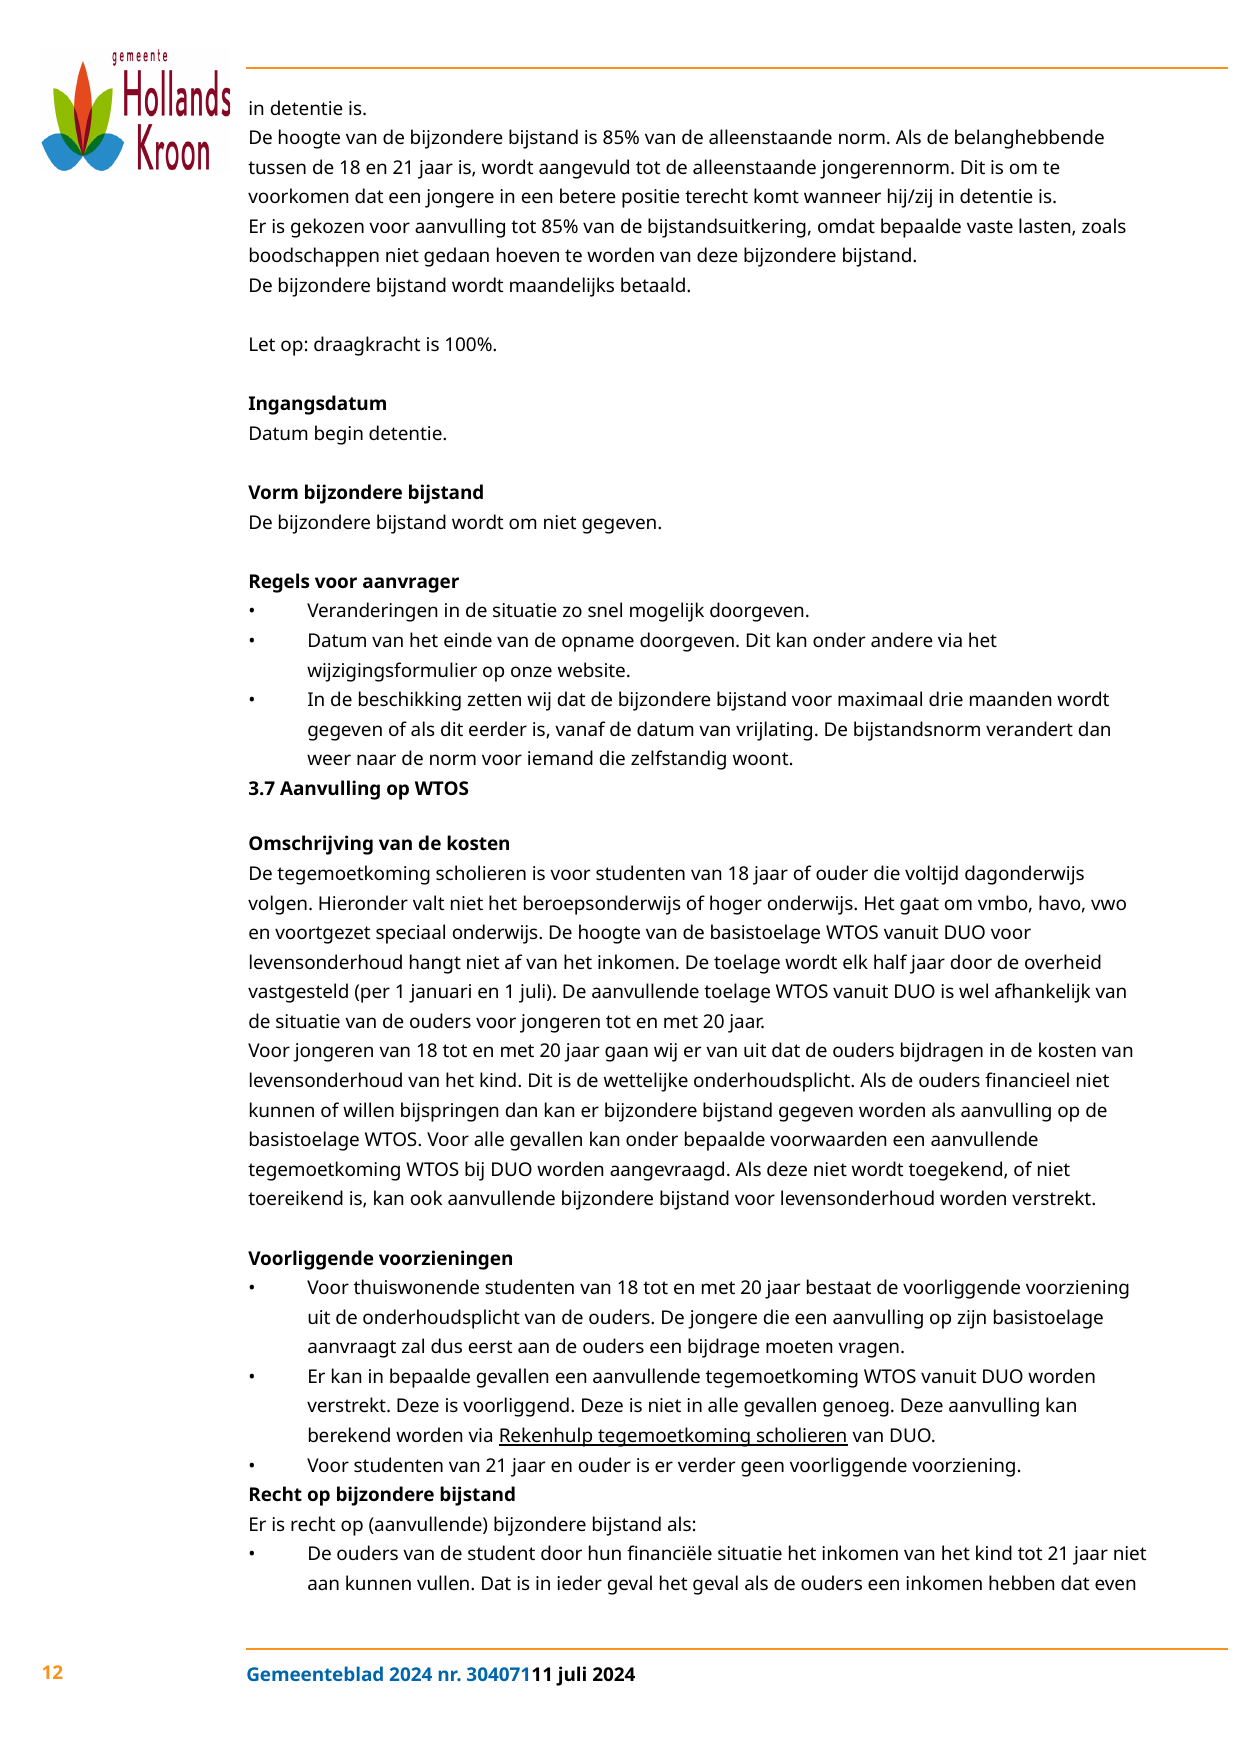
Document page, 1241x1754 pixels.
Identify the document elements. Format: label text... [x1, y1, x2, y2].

list De ouders van de student door hun financiële situatie het inkomen van het kind tot 21 jaar niet aan kunnen vullen. Dat is in ieder geval het geval als de ouders een inkomen hebben dat even [248, 1541, 1152, 1596]
text Ingangsdatum [248, 391, 1152, 416]
list Datum van het einde van de opname doorgeven. Dit kan onder andere via het wijzigingsformulier op onze website. [248, 627, 1152, 683]
text in detentie is. [248, 95, 1152, 121]
text De bijzondere bijstand wordt om niet gegeven. [248, 509, 1152, 535]
text Vorm bijzondere bijstand [248, 479, 1152, 505]
text Er is recht op (aanvullende) bijzondere bijstand als: [248, 1511, 1152, 1537]
text Datum begin detentie. [248, 420, 1152, 446]
text De bijzondere bijstand wordt maandelijks betaald. [248, 272, 1152, 298]
text Recht op bijzondere bijstand [248, 1481, 1152, 1507]
text Let op: draagkracht is 100%. [248, 331, 1152, 357]
list Veranderingen in de situatie zo snel mogelijk doorgeven. [248, 598, 1152, 623]
text Voorliggende voorzieningen [248, 1245, 1152, 1270]
list Voor studenten van 21 jaar en ouder is er verder geen voorliggende voorziening. [248, 1452, 1152, 1477]
text De tegemoetkoming scholieren is voor studenten van 18 jaar of ouder die voltijd dagonderwijs volgen. Hieronder valt niet het beroepsonderwijs of hoger onderwijs. Het gaat om vmbo, havo, vwo en voortgezet speciaal onderwijs. De hoogte van de basistoelage WTOS vanuit DUO voor levensonderhoud hangt niet af van het inkomen. De toelage wordt elk half jaar door de overheid vastgesteld (per 1 januari en 1 juli). De aanvullende toelage WTOS vanuit DUO is wel afhankelijk van de situatie van de ouders voor jongeren tot en met 20 jaar. [248, 860, 1152, 1034]
text Regels voor aanvrager [248, 568, 1152, 594]
text 3.7 Aanvulling op WTOS [248, 775, 1152, 801]
text Voor jongeren van 18 tot en met 20 jaar gaan wij er van uit dat de ouders bijdragen in de kosten van levensonderhoud van het kind. Dit is de wettelijke onderhoudsplicht. Als de ouders financieel niet kunnen of willen bijspringen dan kan er bijzondere bijstand gegeven worden als aanvulling op de basistoelage WTOS. Voor alle gevallen kan onder bepaalde voorwaarden een aanvullende tegemoetkoming WTOS bij DUO worden aangevraagd. Als deze niet wordt toegekend, of niet toereikend is, kan ook aanvullende bijzondere bijstand voor levensonderhoud worden verstrekt. [248, 1038, 1152, 1211]
text Er is gekozen voor aanvulling tot 85% van de bijstandsuitkering, omdat bepaalde vaste lasten, zoals boodschappen niet gedaan hoeven te worden van deze bijzondere bijstand. [248, 213, 1152, 268]
list Er kan in bepaalde gevallen een aanvullende tegemoetkoming WTOS vanuit DUO worden verstrekt. Deze is voorliggend. Deze is niet in alle gevallen genoeg. Deze aanvulling kan berekend worden via Rekenhulp tegemoetkoming scholieren van DUO. [248, 1363, 1152, 1448]
text Omschrijving van de kosten [248, 831, 1152, 856]
list In de beschikking zetten wij dat de bijzondere bijstand voor maximaal drie maanden wordt gegeven of als dit eerder is, vanaf de datum van vrijlating. De bijstandsnorm verandert dan weer naar de norm voor iemand die zelfstandig woont. [248, 686, 1152, 771]
list Voor thuiswonende studenten van 18 tot en met 20 jaar bestaat de voorliggende voorziening uit de onderhoudsplicht van de ouders. De jongere die een aanvulling op zijn basistoelage aanvraagt zal dus eerst aan de ouders een bijdrage moeten vragen. [248, 1274, 1152, 1359]
picture [41, 47, 231, 172]
text De hoogte van de bijzondere bijstand is 85% van de alleenstaande norm. Als de belanghebbende tussen de 18 en 21 jaar is, wordt aangevuld tot de alleenstaande jongerennorm. Dit is om te voorkomen dat een jongere in een betere positie terecht komt wanneer hij/zij in detentie is. [248, 124, 1152, 209]
